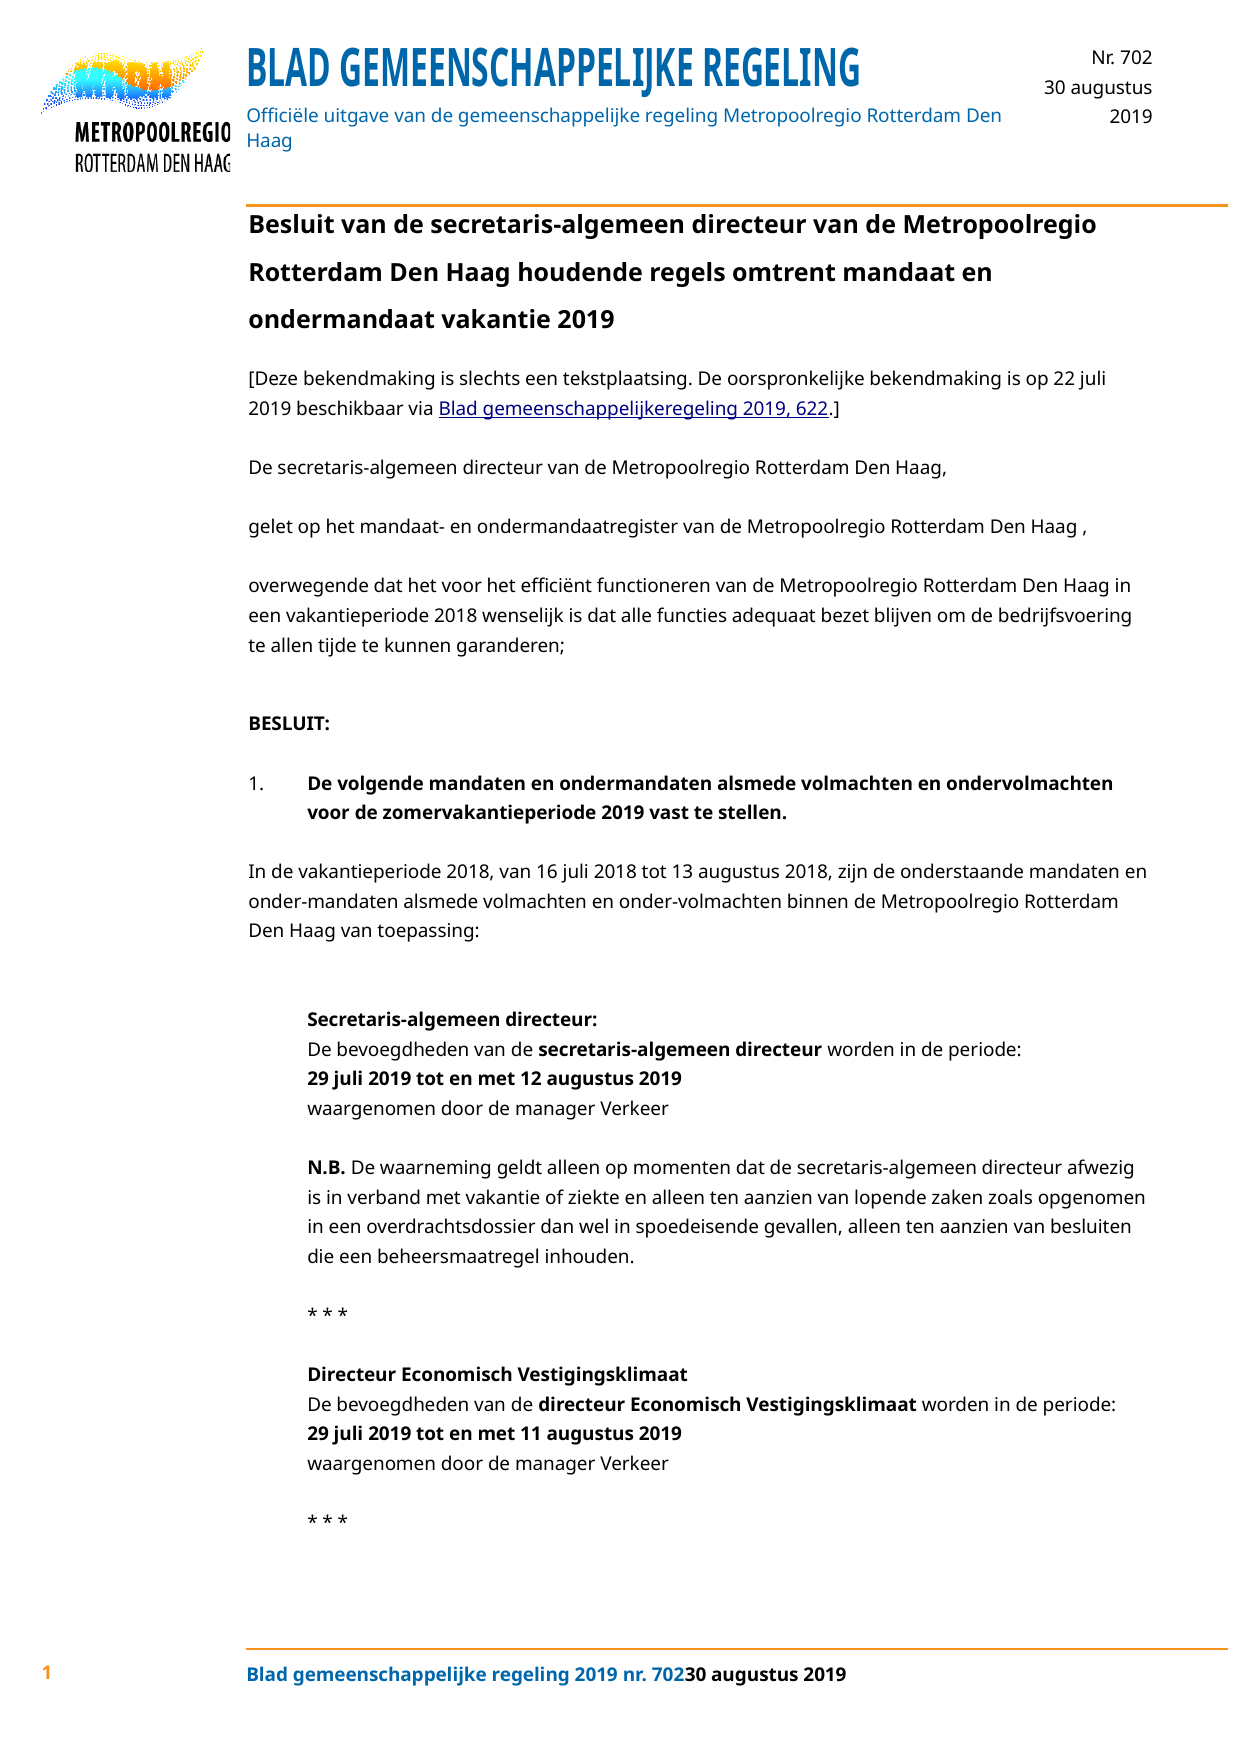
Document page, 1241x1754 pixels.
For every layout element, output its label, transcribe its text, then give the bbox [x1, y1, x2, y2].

text [Deze bekendmaking is slechts een tekstplaatsing. De oorspronkelijke bekendmaking is op 22 juli 2019 beschikbaar via Blad gemeenschappelijkeregeling 2019, 622.] [248, 366, 1152, 421]
list 29 juli 2019 tot en met 12 augustus 2019 [248, 1066, 1152, 1091]
picture [41, 47, 231, 172]
list * * * [248, 1509, 1152, 1535]
text overwegende dat het voor het efficiënt functioneren van de Metropoolregio Rotterdam Den Haag in een vakantieperiode 2018 wenselijk is dat alle functies adequaat bezet blijven om de bedrijfsvoering te allen tijde te kunnen garanderen; [248, 573, 1152, 657]
text gelet op het mandaat- en ondermandaatregister van de Metropoolregio Rotterdam Den Haag , [248, 513, 1152, 539]
list * * * [248, 1302, 1152, 1328]
list De volgende mandaten en ondermandaten alsmede volmachten en ondervolmachten voor de zomervakantieperiode 2019 vast te stellen. [248, 770, 1152, 825]
list Secretaris-algemeen directeur: [248, 1006, 1152, 1032]
text Besluit van de secretaris-algemeen directeur van de Metropoolregio Rotterdam Den Haag houdende regels omtrent mandaat en ondermandaat vakantie 2019 [248, 207, 1152, 336]
list N.B. De waarneming geldt alleen op momenten dat de secretaris-algemeen directeur afwezig is in verband met vakantie of ziekte en alleen ten aanzien van lopende zaken zoals opgenomen in een overdrachtsdossier dan wel in spoedeisende gevallen, alleen ten aanzien van besluiten die een beheersmaatregel inhouden. [248, 1154, 1152, 1269]
list De bevoegdheden van de secretaris-algemeen directeur worden in de periode: [248, 1036, 1152, 1062]
list waargenomen door de manager Verkeer [248, 1450, 1152, 1476]
list De bevoegdheden van de directeur Economisch Vestigingsklimaat worden in de periode: [248, 1391, 1152, 1417]
text De secretaris-algemeen directeur van de Metropoolregio Rotterdam Den Haag, [248, 454, 1152, 480]
text In de vakantieperiode 2018, van 16 juli 2018 tot 13 augustus 2018, zijn de onderstaande mandaten en onder-mandaten alsmede volmachten en onder-volmachten binnen de Metropoolregio Rotterdam Den Haag van toepassing: [248, 858, 1152, 943]
list waargenomen door de manager Verkeer [248, 1095, 1152, 1121]
list 29 juli 2019 tot en met 11 augustus 2019 [248, 1421, 1152, 1446]
text BESLUIT: [248, 711, 1152, 736]
list Directeur Economisch Vestigingsklimaat [248, 1361, 1152, 1387]
